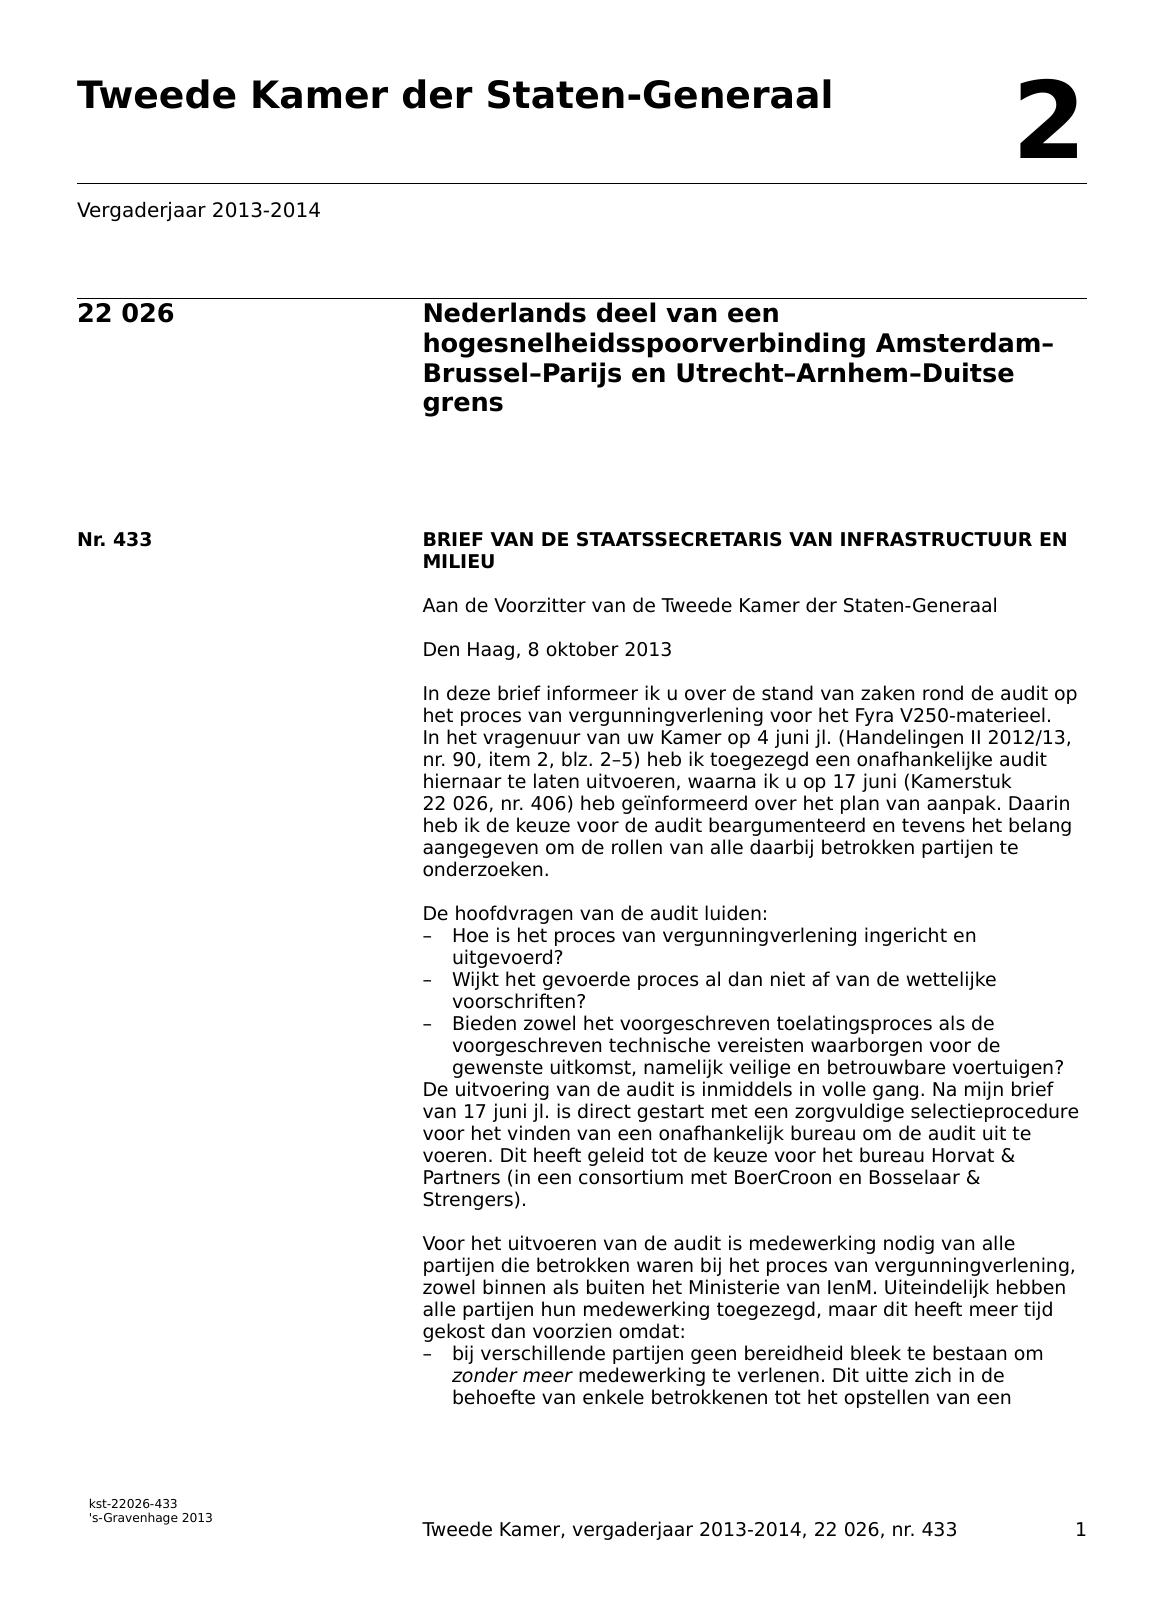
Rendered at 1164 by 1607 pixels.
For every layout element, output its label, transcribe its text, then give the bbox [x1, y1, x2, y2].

text Voor het uitvoeren van de audit is medewerking nodig van alle partijen die betrokken waren bij het proces van vergunningverlening, zowel binnen als buiten het Ministerie van IenM. Uiteindelijk hebben alle partijen hun medewerking toegezegd, maar dit heeft meer tijd gekost dan voorzien omdat: [422, 1233, 1087, 1343]
text In het vragenuur van uw Kamer op 4 juni jl. (Handelingen II 2012/13, nr. 90, item 2, blz. 2–5) heb ik toegezegd een onafhankelijke audit hiernaar te laten uitvoeren, waarna ik u op 17 juni (Kamerstuk 22 026, nr. 406) heb geïnformeerd over het plan van aanpak. Daarin heb ik de keuze voor de audit beargumenteerd en tevens het belang aangegeven om de rollen van alle daarbij betrokken partijen te onderzoeken. [422, 727, 1087, 881]
text – Hoe is het proces van vergunningverlening ingericht en uitgevoerd? [422, 925, 1087, 969]
table_header 2 [886, 59, 1087, 183]
table_header Tweede Kamer der Staten-Generaal [77, 59, 886, 183]
text – Wijkt het gevoerde proces al dan niet af van de wettelijke voorschriften? [422, 969, 1087, 1013]
subtitle Nr. 433 BRIEF VAN DE STAATSSECRETARIS VAN INFRASTRUCTUUR EN MILIEU [77, 529, 1087, 573]
subtitle 22 026 Nederlands deel van een hogesnelheidsspoorverbinding Amsterdam–Brussel–Parijs en Utrecht–Arnhem–Duitse grens [77, 299, 1087, 418]
text – Bieden zowel het voorgeschreven toelatingsproces als de voorgeschreven technische vereisten waarborgen voor de gewenste uitkomst, namelijk veilige en betrouwbare voertuigen? [422, 1013, 1087, 1079]
text 's-Gravenhage 2013 [88, 1511, 323, 1525]
text De uitvoering van de audit is inmiddels in volle gang. Na mijn brief van 17 juni jl. is direct gestart met een zorgvuldige selectieprocedure voor het vinden van een onafhankelijk bureau om de audit uit te voeren. Dit heeft geleid tot de keuze voor het bureau Horvat & Partners (in een consortium met BoerCroon en Bosselaar & Strengers). [422, 1079, 1087, 1211]
text Den Haag, 8 oktober 2013 [422, 639, 1087, 661]
table_cell Vergaderjaar 2013-2014 [77, 184, 1087, 298]
text De hoofdvragen van de audit luiden: [422, 903, 1087, 925]
text kst-22026-433 [88, 1497, 323, 1511]
text – bij verschillende partijen geen bereidheid bleek te bestaan om zonder meer medewerking te verlenen. Dit uitte zich in de behoefte van enkele betrokkenen tot het opstellen van een [422, 1343, 1087, 1409]
text In deze brief informeer ik u over de stand van zaken rond de audit op het proces van vergunningverlening voor het Fyra V250-materieel. [422, 683, 1087, 727]
text Aan de Voorzitter van de Tweede Kamer der Staten-Generaal [422, 595, 1087, 617]
